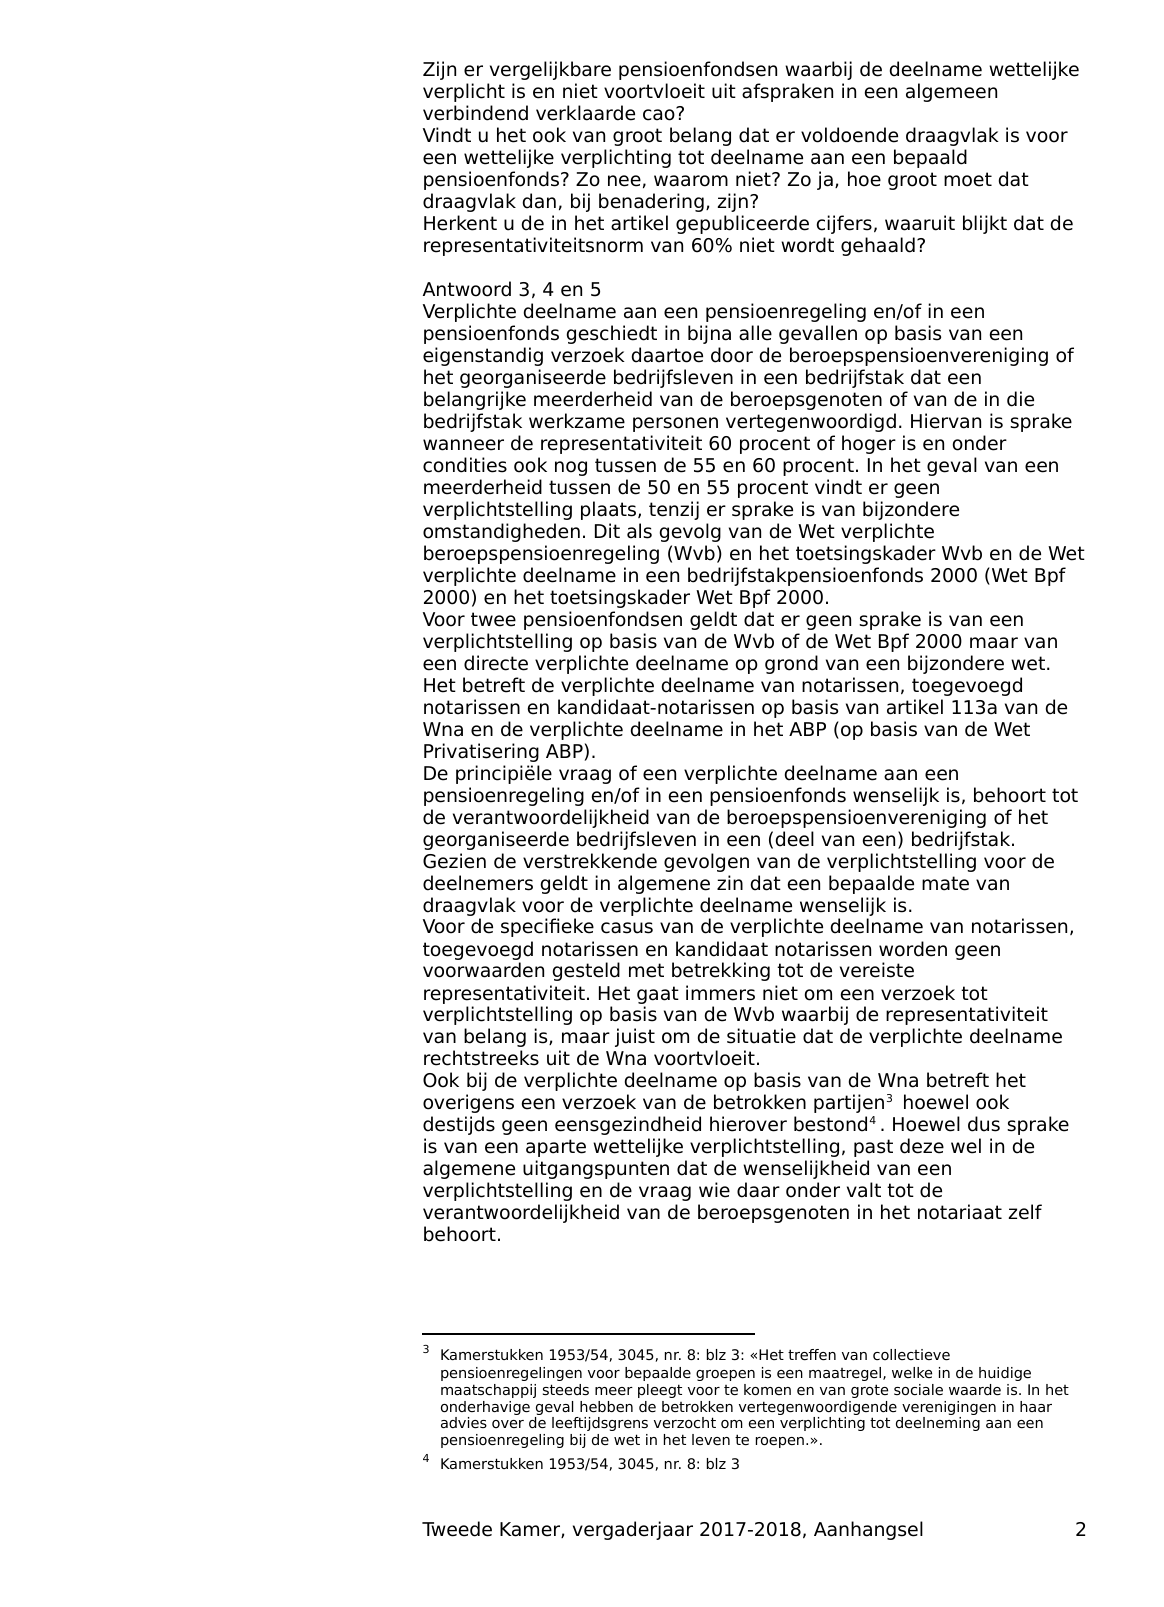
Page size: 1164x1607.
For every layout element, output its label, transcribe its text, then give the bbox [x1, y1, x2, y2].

text Ook bij de verplichte deelname op basis van de Wna betreft het overigens een verzoek van de betrokken partijen hoewel ook destijds geen eensgezindheid hierover bestond. Hoewel dus sprake is van een aparte wettelijke verplichtstelling, past deze wel in de algemene uitgangspunten dat de wenselijkheid van een verplichtstelling en de vraag wie daar onder valt tot de verantwoordelijkheid van de beroepsgenoten in het notariaat zelf behoort. [422, 1070, 1087, 1246]
text Vindt u het ook van groot belang dat er voldoende draagvlak is voor een wettelijke verplichting tot deelname aan een bepaald pensioenfonds? Zo nee, waarom niet? Zo ja, hoe groot moet dat draagvlak dan, bij benadering, zijn? [422, 125, 1087, 213]
text Herkent u de in het artikel gepubliceerde cijfers, waaruit blijkt dat de representativiteitsnorm van 60% niet wordt gehaald? [422, 213, 1087, 257]
text Kamerstukken 1953/54, 3045, nr. 8: blz 3: «Het treffen van collectieve pensioenregelingen voor bepaalde groepen is een maatregel, welke in de huidige maatschappij steeds meer pleegt voor te komen en van grote sociale waarde is. In het onderhavige geval hebben de betrokken vertegenwoordigende verenigingen in haar advies over de leeftijdsgrens verzocht om een verplichting tot deelneming aan een pensioenregeling bij de wet in het leven te roepen.». [422, 1343, 1087, 1449]
text Antwoord 3, 4 en 5 [422, 279, 1087, 301]
text Kamerstukken 1953/54, 3045, nr. 8: blz 3 [422, 1452, 1087, 1474]
text Zijn er vergelijkbare pensioenfondsen waarbij de deelname wettelijke verplicht is en niet voortvloeit uit afspraken in een algemeen verbindend verklaarde cao? [422, 59, 1087, 125]
text Voor de specifieke casus van de verplichte deelname van notarissen, toegevoegd notarissen en kandidaat notarissen worden geen voorwaarden gesteld met betrekking tot de vereiste representativiteit. Het gaat immers niet om een verzoek tot verplichtstelling op basis van de Wvb waarbij de representativiteit van belang is, maar juist om de situatie dat de verplichte deelname rechtstreeks uit de Wna voortvloeit. [422, 916, 1087, 1070]
text Verplichte deelname aan een pensioenregeling en/of in een pensioenfonds geschiedt in bijna alle gevallen op basis van een eigenstandig verzoek daartoe door de beroepspensioenvereniging of het georganiseerde bedrijfsleven in een bedrijfstak dat een belangrijke meerderheid van de beroepsgenoten of van de in die bedrijfstak werkzame personen vertegenwoordigd. Hiervan is sprake wanneer de representativiteit 60 procent of hoger is en onder condities ook nog tussen de 55 en 60 procent. In het geval van een meerderheid tussen de 50 en 55 procent vindt er geen verplichtstelling plaats, tenzij er sprake is van bijzondere omstandigheden. Dit als gevolg van de Wet verplichte beroepspensioenregeling (Wvb) en het toetsingskader Wvb en de Wet verplichte deelname in een bedrijfstakpensioenfonds 2000 (Wet Bpf 2000) en het toetsingskader Wet Bpf 2000. [422, 301, 1087, 609]
text Voor twee pensioenfondsen geldt dat er geen sprake is van een verplichtstelling op basis van de Wvb of de Wet Bpf 2000 maar van een directe verplichte deelname op grond van een bijzondere wet. Het betreft de verplichte deelname van notarissen, toegevoegd notarissen en kandidaat-notarissen op basis van artikel 113a van de Wna en de verplichte deelname in het ABP (op basis van de Wet Privatisering ABP). [422, 609, 1087, 763]
text De principiële vraag of een verplichte deelname aan een pensioenregeling en/of in een pensioenfonds wenselijk is, behoort tot de verantwoordelijkheid van de beroepspensioenvereniging of het georganiseerde bedrijfsleven in een (deel van een) bedrijfstak. Gezien de verstrekkende gevolgen van de verplichtstelling voor de deelnemers geldt in algemene zin dat een bepaalde mate van draagvlak voor de verplichte deelname wenselijk is. [422, 763, 1087, 916]
